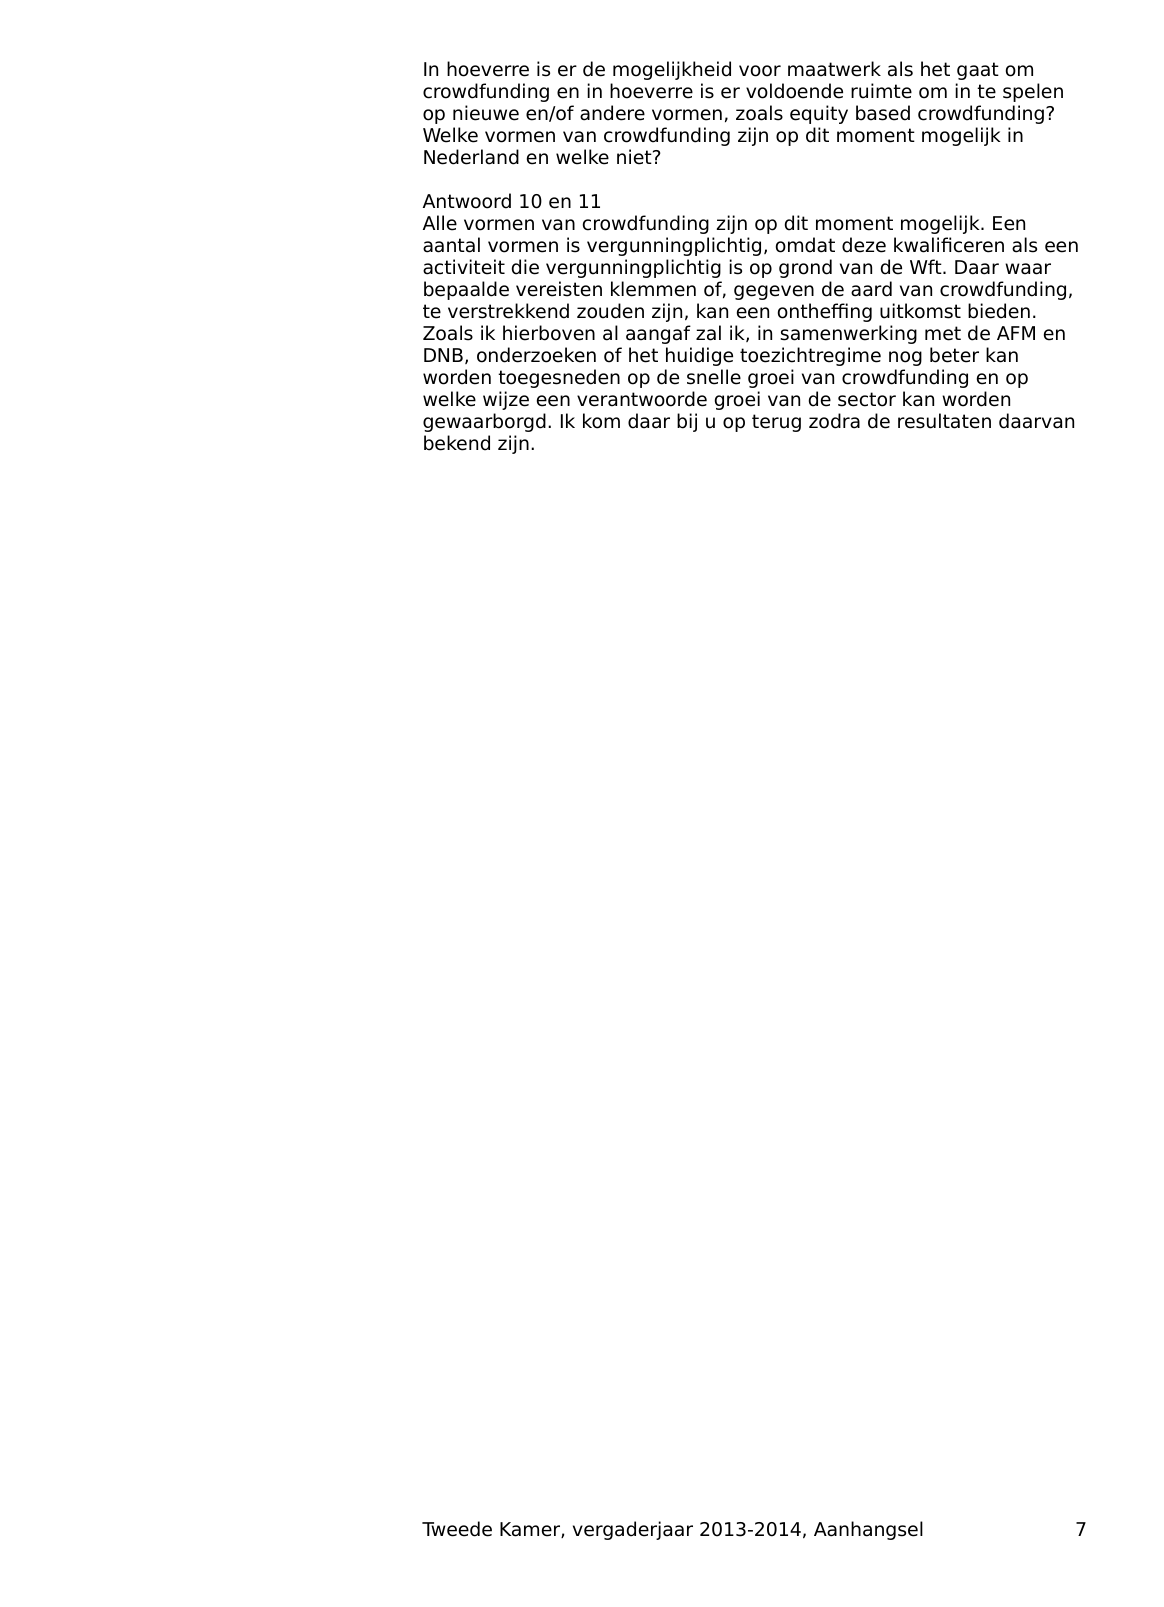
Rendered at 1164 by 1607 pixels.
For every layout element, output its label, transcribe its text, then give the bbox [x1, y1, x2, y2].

text In hoeverre is er de mogelijkheid voor maatwerk als het gaat om crowdfunding en in hoeverre is er voldoende ruimte om in te spelen op nieuwe en/of andere vormen, zoals equity based crowdfunding? [422, 59, 1087, 125]
text Zoals ik hierboven al aangaf zal ik, in samenwerking met de AFM en DNB, onderzoeken of het huidige toezichtregime nog beter kan worden toegesneden op de snelle groei van crowdfunding en op welke wijze een verantwoorde groei van de sector kan worden gewaarborgd. Ik kom daar bij u op terug zodra de resultaten daarvan bekend zijn. [422, 323, 1087, 455]
text Welke vormen van crowdfunding zijn op dit moment mogelijk in Nederland en welke niet? [422, 125, 1087, 169]
text Alle vormen van crowdfunding zijn op dit moment mogelijk. Een aantal vormen is vergunningplichtig, omdat deze kwalificeren als een activiteit die vergunningplichtig is op grond van de Wft. Daar waar bepaalde vereisten klemmen of, gegeven de aard van crowdfunding, te verstrekkend zouden zijn, kan een ontheffing uitkomst bieden. [422, 213, 1087, 323]
text Antwoord 10 en 11 [422, 191, 1087, 213]
